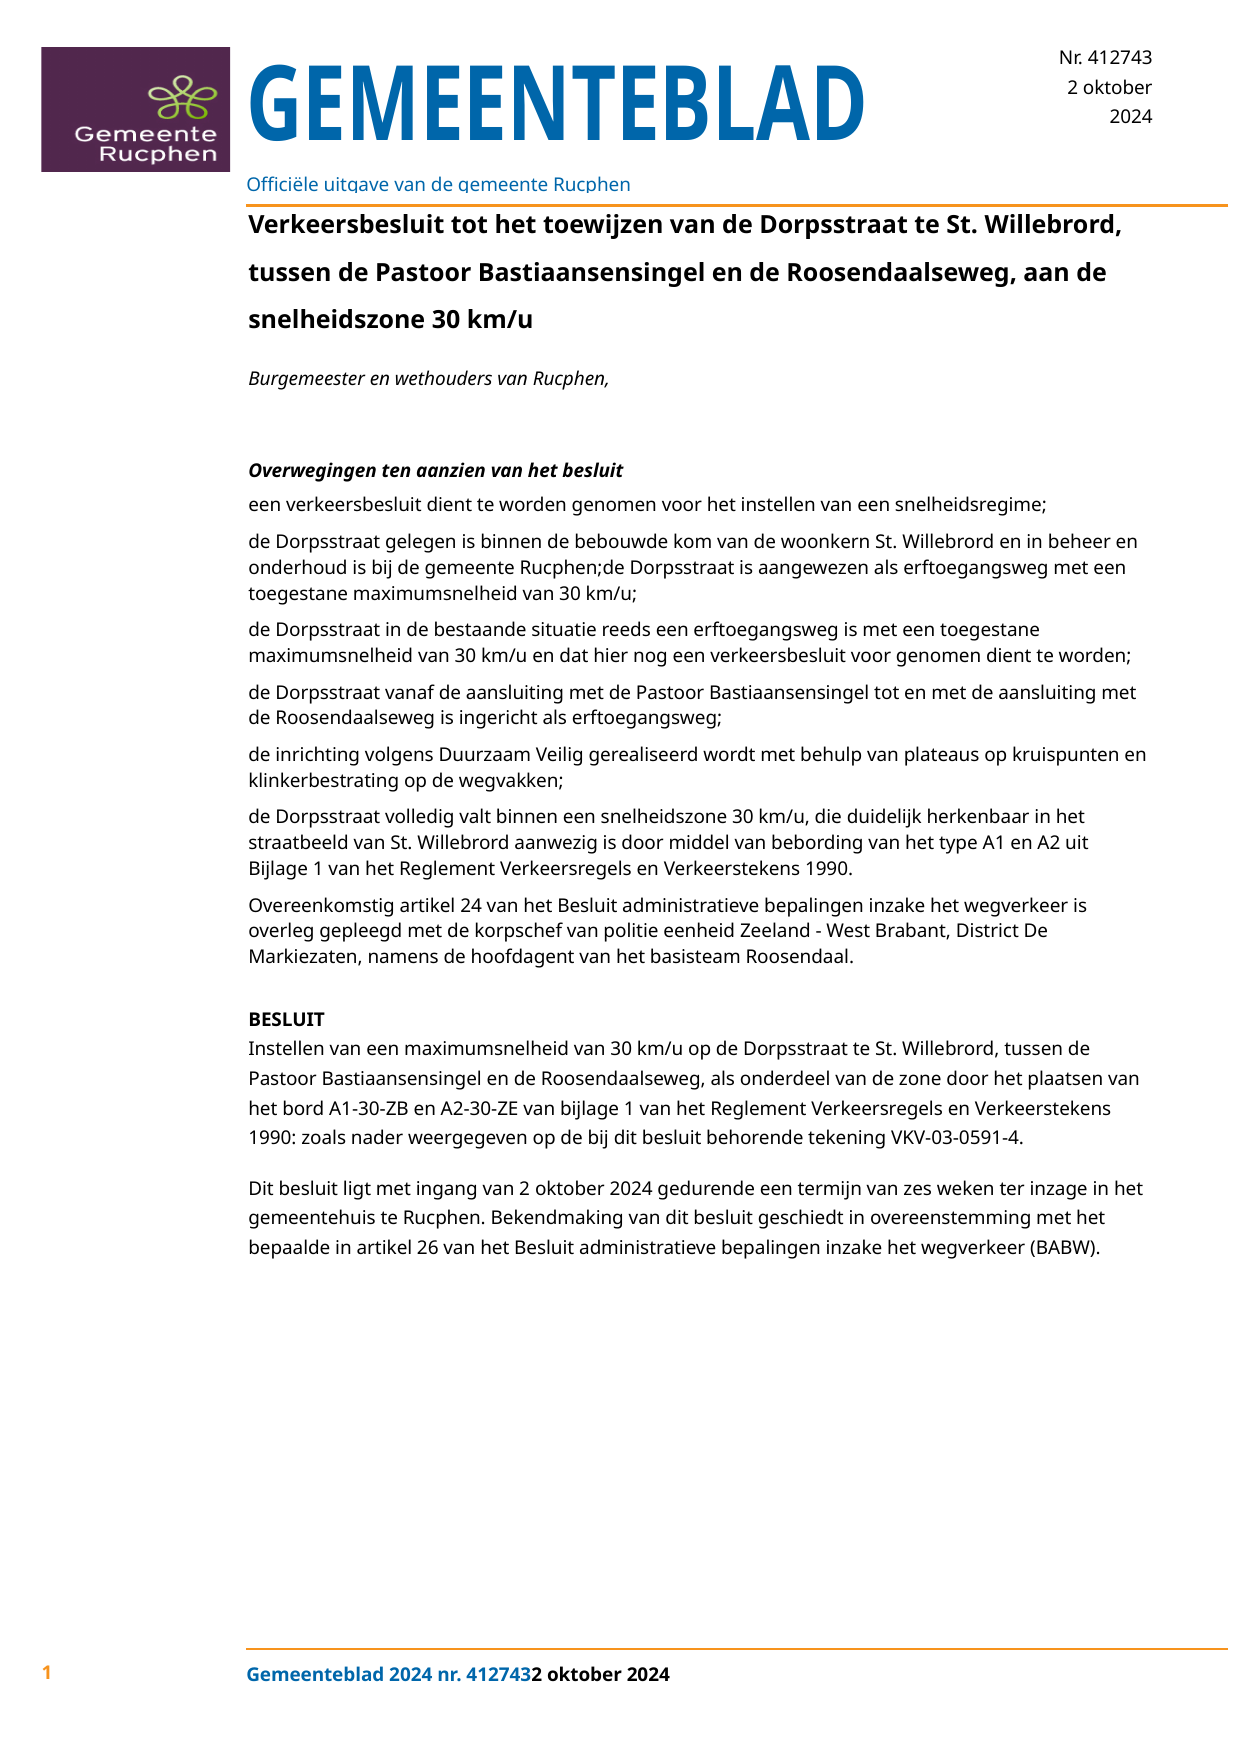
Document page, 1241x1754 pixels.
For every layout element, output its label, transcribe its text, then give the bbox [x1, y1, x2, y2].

text een verkeersbesluit dient te worden genomen voor het instellen van een snelheidsregime; [248, 492, 1152, 517]
text de Dorpsstraat volledig valt binnen een snelheidszone 30 km/u, die duidelijk herkenbaar in het straatbeeld van St. Willebrord aanwezig is door middel van bebording van het type A1 en A2 uit Bijlage 1 van het Reglement Verkeersregels en Verkeerstekens 1990. [248, 804, 1152, 881]
text de Dorpsstraat vanaf de aansluiting met de Pastoor Bastiaansensingel tot en met de aansluiting met de Roosendaalseweg is ingericht als erftoegangsweg; [248, 679, 1152, 730]
picture [41, 47, 231, 172]
text Instellen van een maximumsnelheid van 30 km/u op de Dorpsstraat te St. Willebrord, tussen de Pastoor Bastiaansensingel en de Roosendaalseweg, als onderdeel van de zone door het plaatsen van het bord A1-30-ZB en A2-30-ZE van bijlage 1 van het Reglement Verkeersregels en Verkeerstekens 1990: zoals nader weergegeven op de bij dit besluit behorende tekening VKV-03-0591-4. [248, 1036, 1152, 1150]
text Overeenkomstig artikel 24 van het Besluit administratieve bepalingen inzake het wegverkeer is overleg gepleegd met de korpschef van politie eenheid Zeeland - West Brabant, District De Markiezaten, namens de hoofdagent van het basisteam Roosendaal. [248, 892, 1152, 969]
text Overwegingen ten aanzien van het besluit [248, 458, 1152, 483]
text de inrichting volgens Duurzaam Veilig gerealiseerd wordt met behulp van plateaus op kruispunten en klinkerbestrating op de wegvakken; [248, 741, 1152, 793]
text BESLUIT [248, 1006, 1152, 1032]
text Burgemeester en wethouders van Rucphen, [248, 366, 1152, 391]
text Dit besluit ligt met ingang van 2 oktober 2024 gedurende een termijn van zes weken ter inzage in het gemeentehuis te Rucphen. Bekendmaking van dit besluit geschiedt in overeenstemming met het bepaalde in artikel 26 van het Besluit administratieve bepalingen inzake het wegverkeer (BABW). [248, 1175, 1152, 1259]
text de Dorpsstraat in de bestaande situatie reeds een erftoegangsweg is met een toegestane maximumsnelheid van 30 km/u en dat hier nog een verkeersbesluit voor genomen dient te worden; [248, 616, 1152, 668]
text de Dorpsstraat gelegen is binnen de bebouwde kom van de woonkern St. Willebrord en in beheer en onderhoud is bij de gemeente Rucphen;de Dorpsstraat is aangewezen als erftoegangsweg met een toegestane maximumsnelheid van 30 km/u; [248, 528, 1152, 606]
text Verkeersbesluit tot het toewijzen van de Dorpsstraat te St. Willebrord, tussen de Pastoor Bastiaansensingel en de Roosendaalseweg, aan de snelheidszone 30 km/u [248, 207, 1152, 336]
